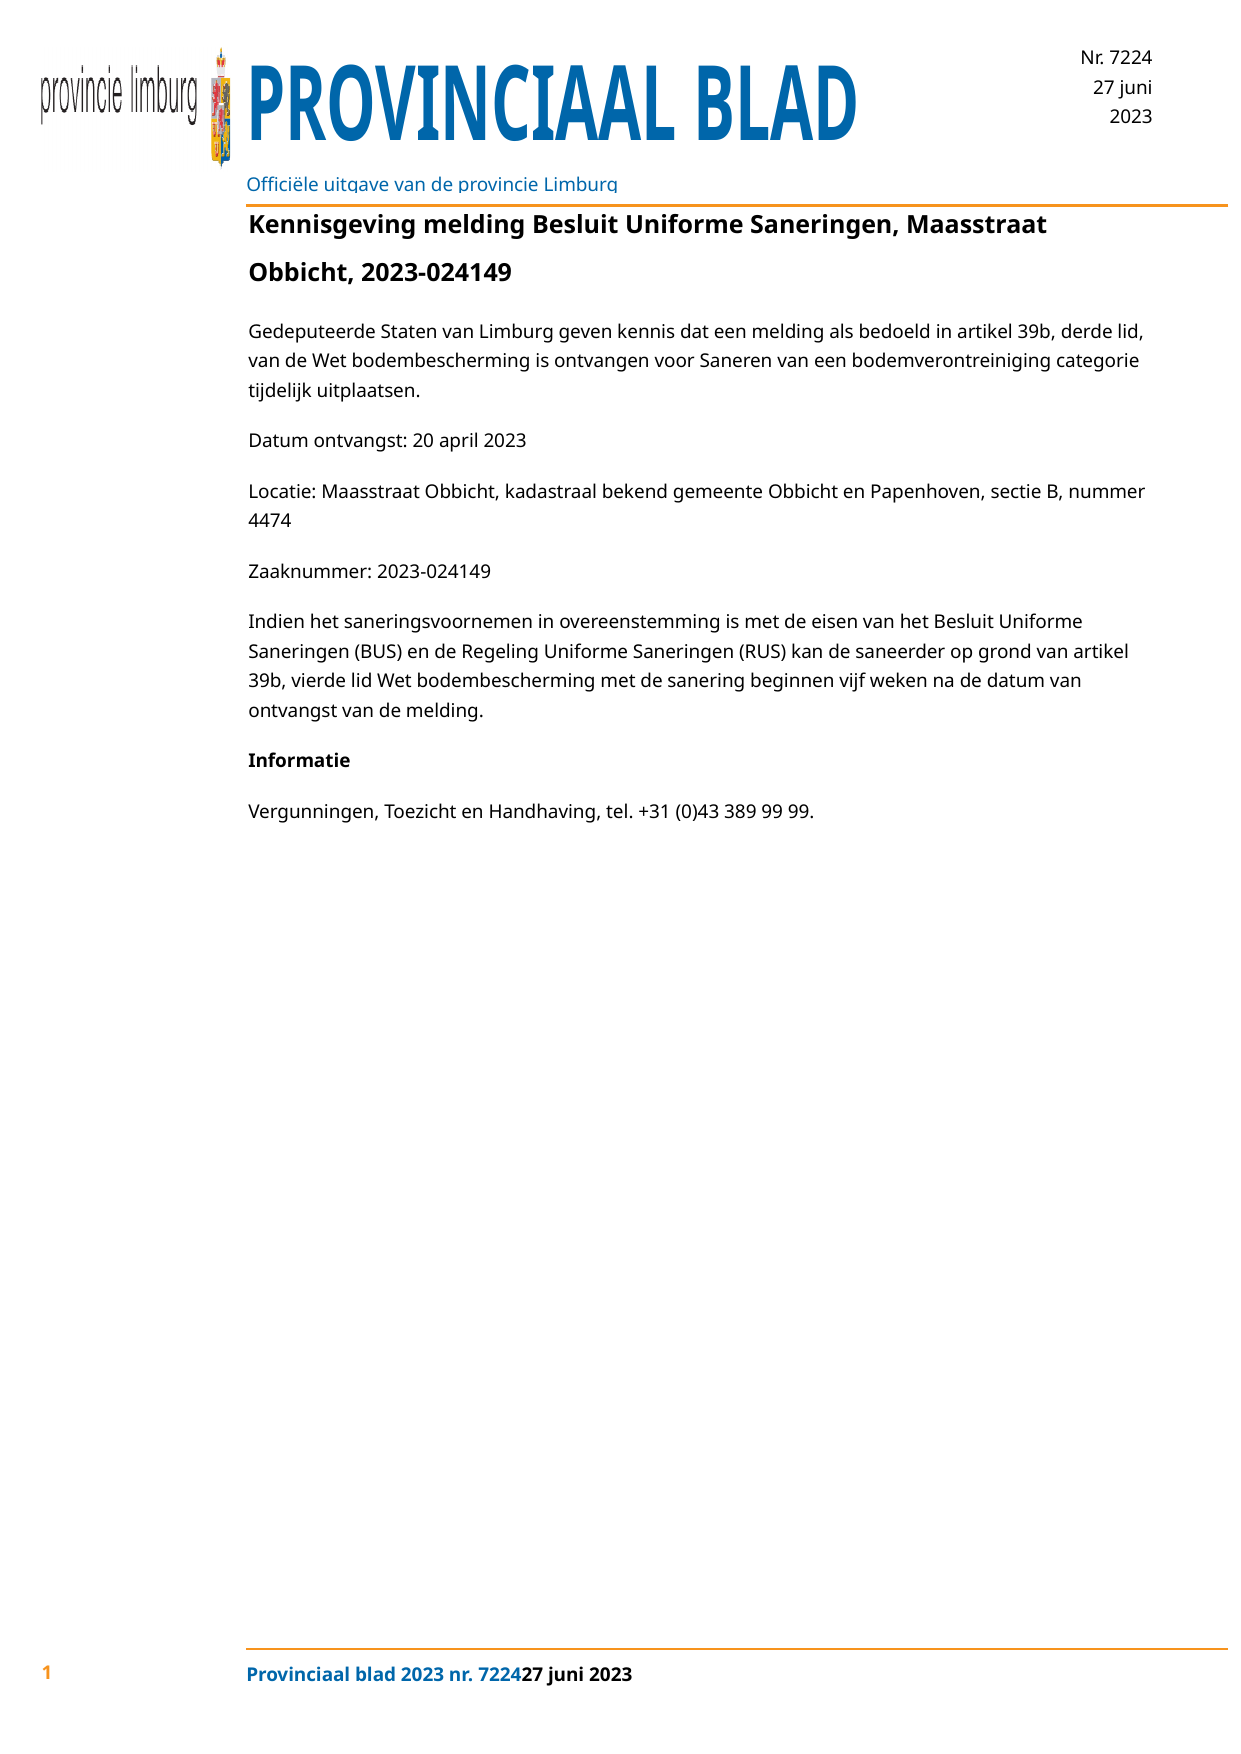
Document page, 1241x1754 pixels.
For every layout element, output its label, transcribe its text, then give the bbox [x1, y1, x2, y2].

text Locatie: Maasstraat Obbicht, kadastraal bekend gemeente Obbicht en Papenhoven, sectie B, nummer 4474 [248, 478, 1152, 533]
text Vergunningen, Toezicht en Handhaving, tel. +31 (0)43 389 99 99. [248, 798, 1152, 824]
text Indien het saneringsvoornemen in overeenstemming is met de eisen van het Besluit Uniforme Saneringen (BUS) en de Regeling Uniforme Saneringen (RUS) kan de saneerder op grond van artikel 39b, vierde lid Wet bodembescherming met de sanering beginnen vijf weken na de datum van ontvangst van de melding. [248, 608, 1152, 723]
text Kennisgeving melding Besluit Uniforme Saneringen, Maasstraat Obbicht, 2023-024149 [248, 207, 1152, 288]
text Informatie [248, 747, 1152, 773]
text Zaaknummer: 2023-024149 [248, 558, 1152, 584]
text Datum ontvangst: 20 april 2023 [248, 427, 1152, 453]
picture [41, 47, 231, 172]
text Gedeputeerde Staten van Limburg geven kennis dat een melding als bedoeld in artikel 39b, derde lid, van de Wet bodembescherming is ontvangen voor Saneren van een bodemverontreiniging categorie tijdelijk uitplaatsen. [248, 318, 1152, 403]
